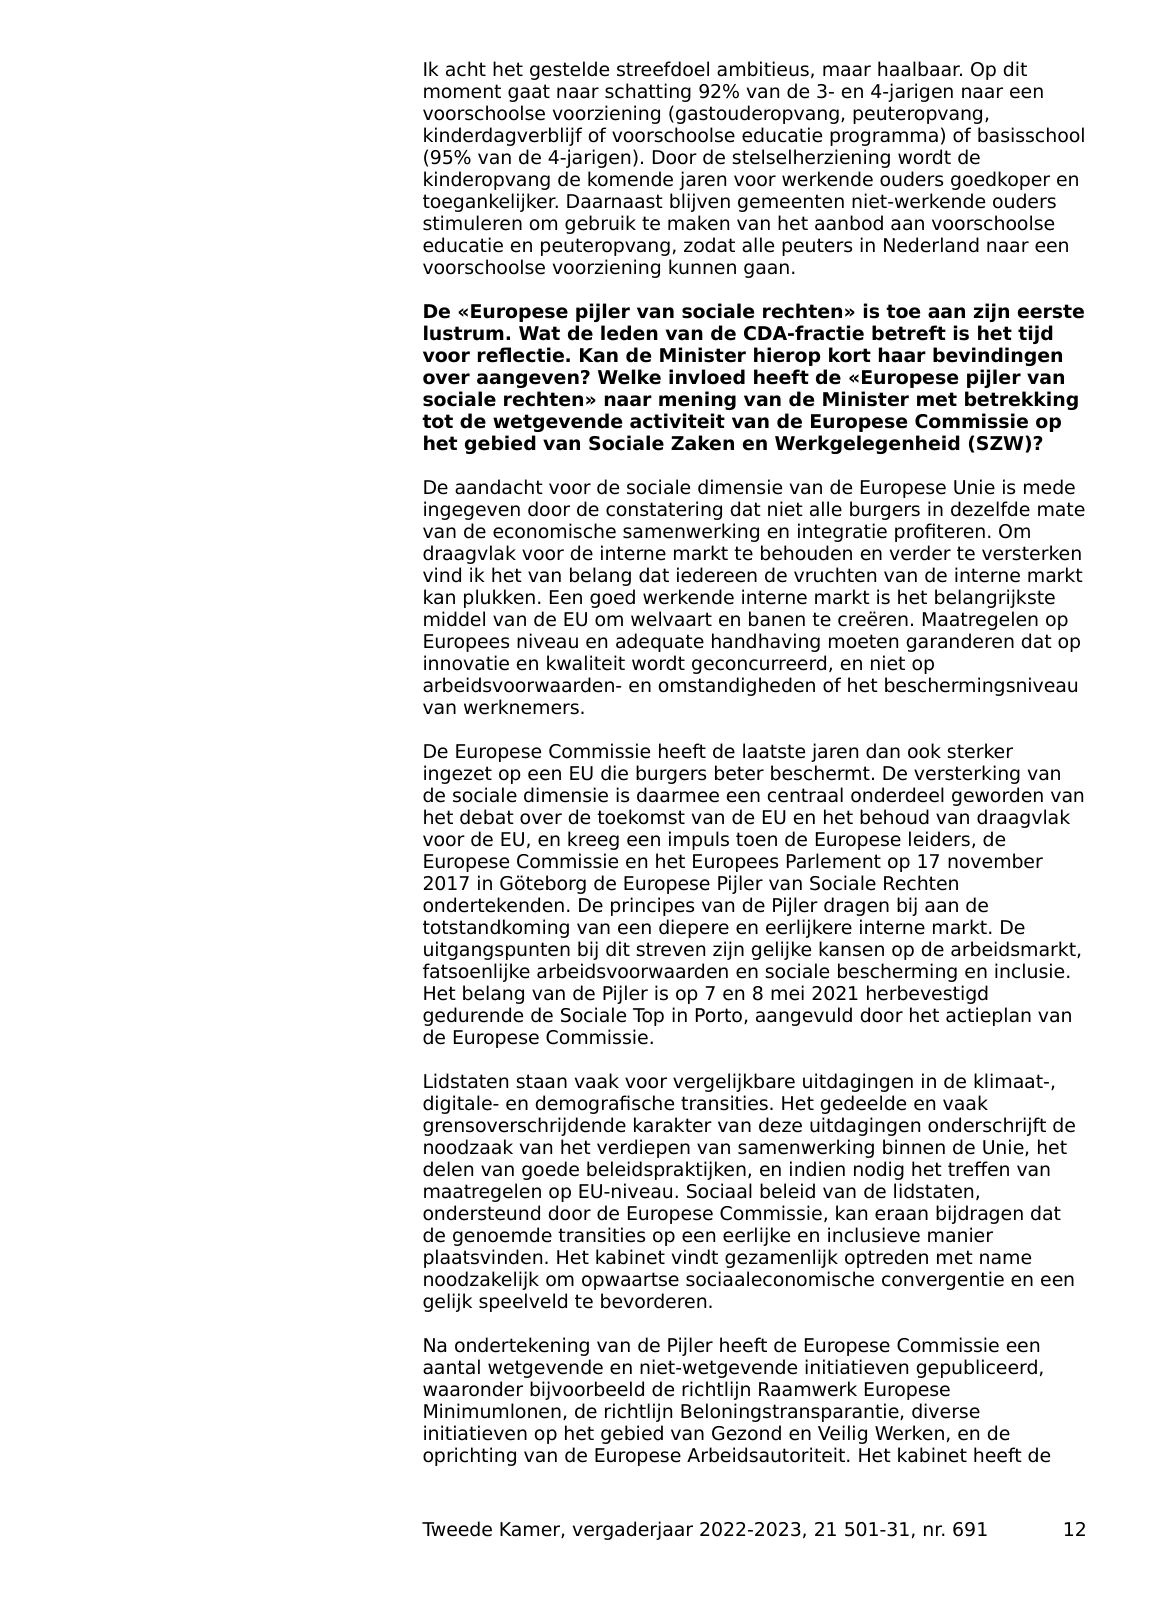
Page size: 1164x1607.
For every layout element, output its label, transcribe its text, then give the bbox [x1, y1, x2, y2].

text De «Europese pijler van sociale rechten» is toe aan zijn eerste lustrum. Wat de leden van de CDA-fractie betreft is het tijd voor reflectie. Kan de Minister hierop kort haar bevindingen over aangeven? Welke invloed heeft de «Europese pijler van sociale rechten» naar mening van de Minister met betrekking tot de wetgevende activiteit van de Europese Commissie op het gebied van Sociale Zaken en Werkgelegenheid (SZW)? [422, 301, 1087, 455]
text De aandacht voor de sociale dimensie van de Europese Unie is mede ingegeven door de constatering dat niet alle burgers in dezelfde mate van de economische samenwerking en integratie profiteren. Om draagvlak voor de interne markt te behouden en verder te versterken vind ik het van belang dat iedereen de vruchten van de interne markt kan plukken. Een goed werkende interne markt is het belangrijkste middel van de EU om welvaart en banen te creëren. Maatregelen op Europees niveau en adequate handhaving moeten garanderen dat op innovatie en kwaliteit wordt geconcurreerd, en niet op arbeidsvoorwaarden- en omstandigheden of het beschermingsniveau van werknemers. [422, 477, 1087, 719]
text Lidstaten staan vaak voor vergelijkbare uitdagingen in de klimaat-, digitale- en demografische transities. Het gedeelde en vaak grensoverschrijdende karakter van deze uitdagingen onderschrijft de noodzaak van het verdiepen van samenwerking binnen de Unie, het delen van goede beleidspraktijken, en indien nodig het treffen van maatregelen op EU-niveau. Sociaal beleid van de lidstaten, ondersteund door de Europese Commissie, kan eraan bijdragen dat de genoemde transities op een eerlijke en inclusieve manier plaatsvinden. Het kabinet vindt gezamenlijk optreden met name noodzakelijk om opwaartse sociaaleconomische convergentie en een gelijk speelveld te bevorderen. [422, 1071, 1087, 1313]
text De Europese Commissie heeft de laatste jaren dan ook sterker ingezet op een EU die burgers beter beschermt. De versterking van de sociale dimensie is daarmee een centraal onderdeel geworden van het debat over de toekomst van de EU en het behoud van draagvlak voor de EU, en kreeg een impuls toen de Europese leiders, de Europese Commissie en het Europees Parlement op 17 november 2017 in Göteborg de Europese Pijler van Sociale Rechten ondertekenden. De principes van de Pijler dragen bij aan de totstandkoming van een diepere en eerlijkere interne markt. De uitgangspunten bij dit streven zijn gelijke kansen op de arbeidsmarkt, fatsoenlijke arbeidsvoorwaarden en sociale bescherming en inclusie. Het belang van de Pijler is op 7 en 8 mei 2021 herbevestigd gedurende de Sociale Top in Porto, aangevuld door het actieplan van de Europese Commissie. [422, 741, 1087, 1049]
text Ik acht het gestelde streefdoel ambitieus, maar haalbaar. Op dit moment gaat naar schatting 92% van de 3- en 4-jarigen naar een voorschoolse voorziening (gastouderopvang, peuteropvang, kinderdagverblijf of voorschoolse educatie programma) of basisschool (95% van de 4-jarigen). Door de stelselherziening wordt de kinderopvang de komende jaren voor werkende ouders goedkoper en toegankelijker. Daarnaast blijven gemeenten niet-werkende ouders stimuleren om gebruik te maken van het aanbod aan voorschoolse educatie en peuteropvang, zodat alle peuters in Nederland naar een voorschoolse voorziening kunnen gaan. [422, 59, 1087, 279]
text Na ondertekening van de Pijler heeft de Europese Commissie een aantal wetgevende en niet-wetgevende initiatieven gepubliceerd, waaronder bijvoorbeeld de richtlijn Raamwerk Europese Minimumlonen, de richtlijn Beloningstransparantie, diverse initiatieven op het gebied van Gezond en Veilig Werken, en de oprichting van de Europese Arbeidsautoriteit. Het kabinet heeft de [422, 1335, 1087, 1467]
